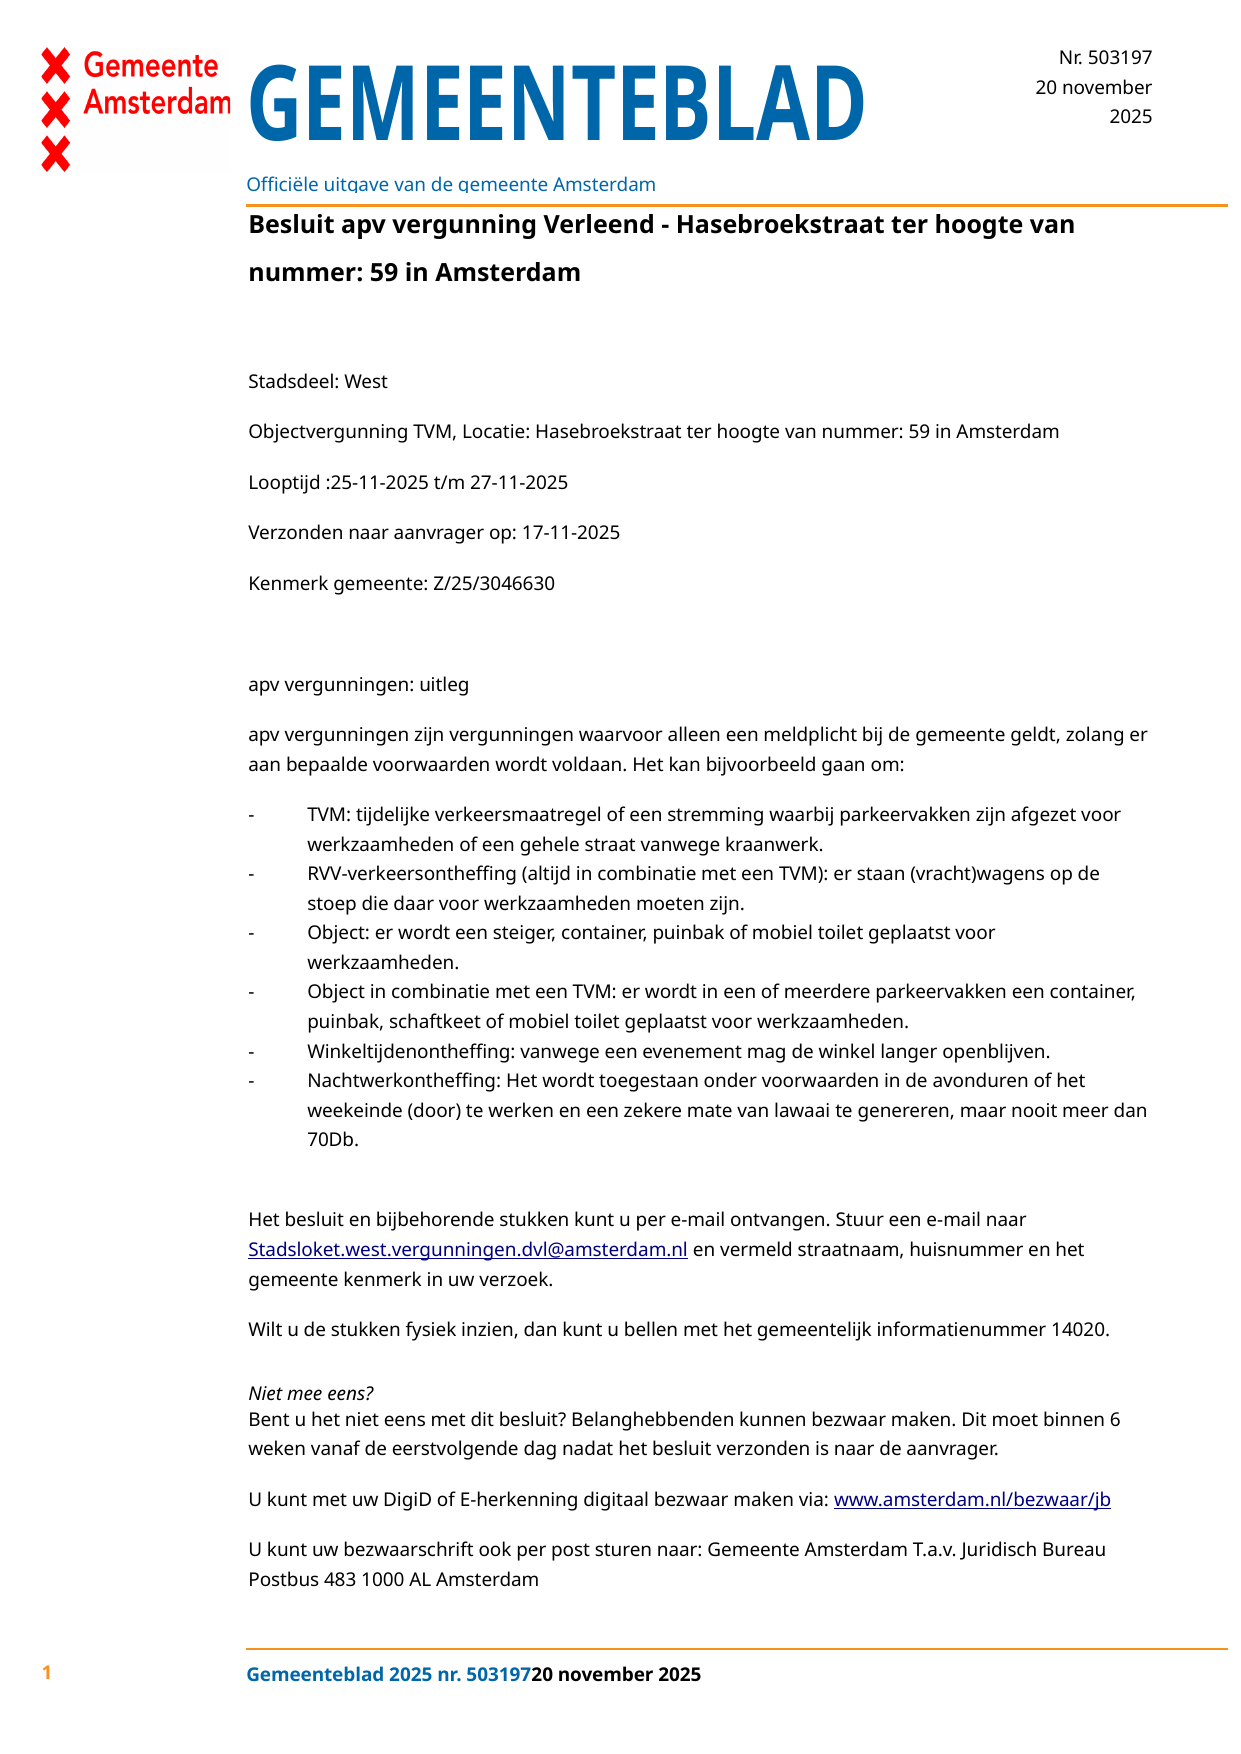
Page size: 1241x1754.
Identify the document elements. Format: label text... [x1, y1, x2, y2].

text Besluit apv vergunning Verleend - Hasebroekstraat ter hoogte van nummer: 59 in Amsterdam [248, 207, 1152, 288]
list Object: er wordt een steiger, container, puinbak of mobiel toilet geplaatst voor werkzaamheden. [248, 919, 1152, 975]
text apv vergunningen: uitleg [248, 671, 1152, 697]
text apv vergunningen zijn vergunningen waarvoor alleen een meldplicht bij de gemeente geldt, zolang er aan bepaalde voorwaarden wordt voldaan. Het kan bijvoorbeeld gaan om: [248, 721, 1152, 777]
text Niet mee eens? [248, 1380, 1152, 1406]
text Stadsdeel: West [248, 368, 1152, 394]
text Kenmerk gemeente: Z/25/3046630 [248, 570, 1152, 596]
list Winkeltijdenontheffing: vanwege een evenement mag de winkel langer openblijven. [248, 1038, 1152, 1064]
text U kunt met uw DigiD of E-herkenning digitaal bezwaar maken via: www.amsterdam.nl/bezwaar/jb [248, 1486, 1152, 1512]
list TVM: tijdelijke verkeersmaatregel of een stremming waarbij parkeervakken zijn afgezet voor werkzaamheden of een gehele straat vanwege kraanwerk. [248, 801, 1152, 857]
text Looptijd :25-11-2025 t/m 27-11-2025 [248, 469, 1152, 495]
list Nachtwerkontheffing: Het wordt toegestaan onder voorwaarden in de avonduren of het weekeinde (door) te werken en een zekere mate van lawaai te genereren, maar nooit meer dan 70Db. [248, 1067, 1152, 1152]
text Objectvergunning TVM, Locatie: Hasebroekstraat ter hoogte van nummer: 59 in Amsterdam [248, 419, 1152, 444]
text Verzonden naar aanvrager op: 17-11-2025 [248, 519, 1152, 545]
text Wilt u de stukken fysiek inzien, dan kunt u bellen met het gemeentelijk informatienummer 14020. [248, 1316, 1152, 1342]
list RVV-verkeersontheffing (altijd in combinatie met een TVM): er staan (vracht)wagens op de stoep die daar voor werkzaamheden moeten zijn. [248, 860, 1152, 916]
text U kunt uw bezwaarschrift ook per post sturen naar: Gemeente Amsterdam T.a.v. Juridisch Bureau Postbus 483 1000 AL Amsterdam [248, 1536, 1152, 1592]
text Het besluit en bijbehorende stukken kunt u per e-mail ontvangen. Stuur een e-mail naar Stadsloket.west.vergunningen.dvl@amsterdam.nl en vermeld straatnaam, huisnummer en het gemeente kenmerk in uw verzoek. [248, 1207, 1152, 1292]
list Object in combinatie met een TVM: er wordt in een of meerdere parkeervakken een container, puinbak, schaftkeet of mobiel toilet geplaatst voor werkzaamheden. [248, 979, 1152, 1034]
text Bent u het niet eens met dit besluit? Belanghebbenden kunnen bezwaar maken. Dit moet binnen 6 weken vanaf de eerstvolgende dag nadat het besluit verzonden is naar de aanvrager. [248, 1406, 1152, 1461]
picture [41, 47, 231, 172]
